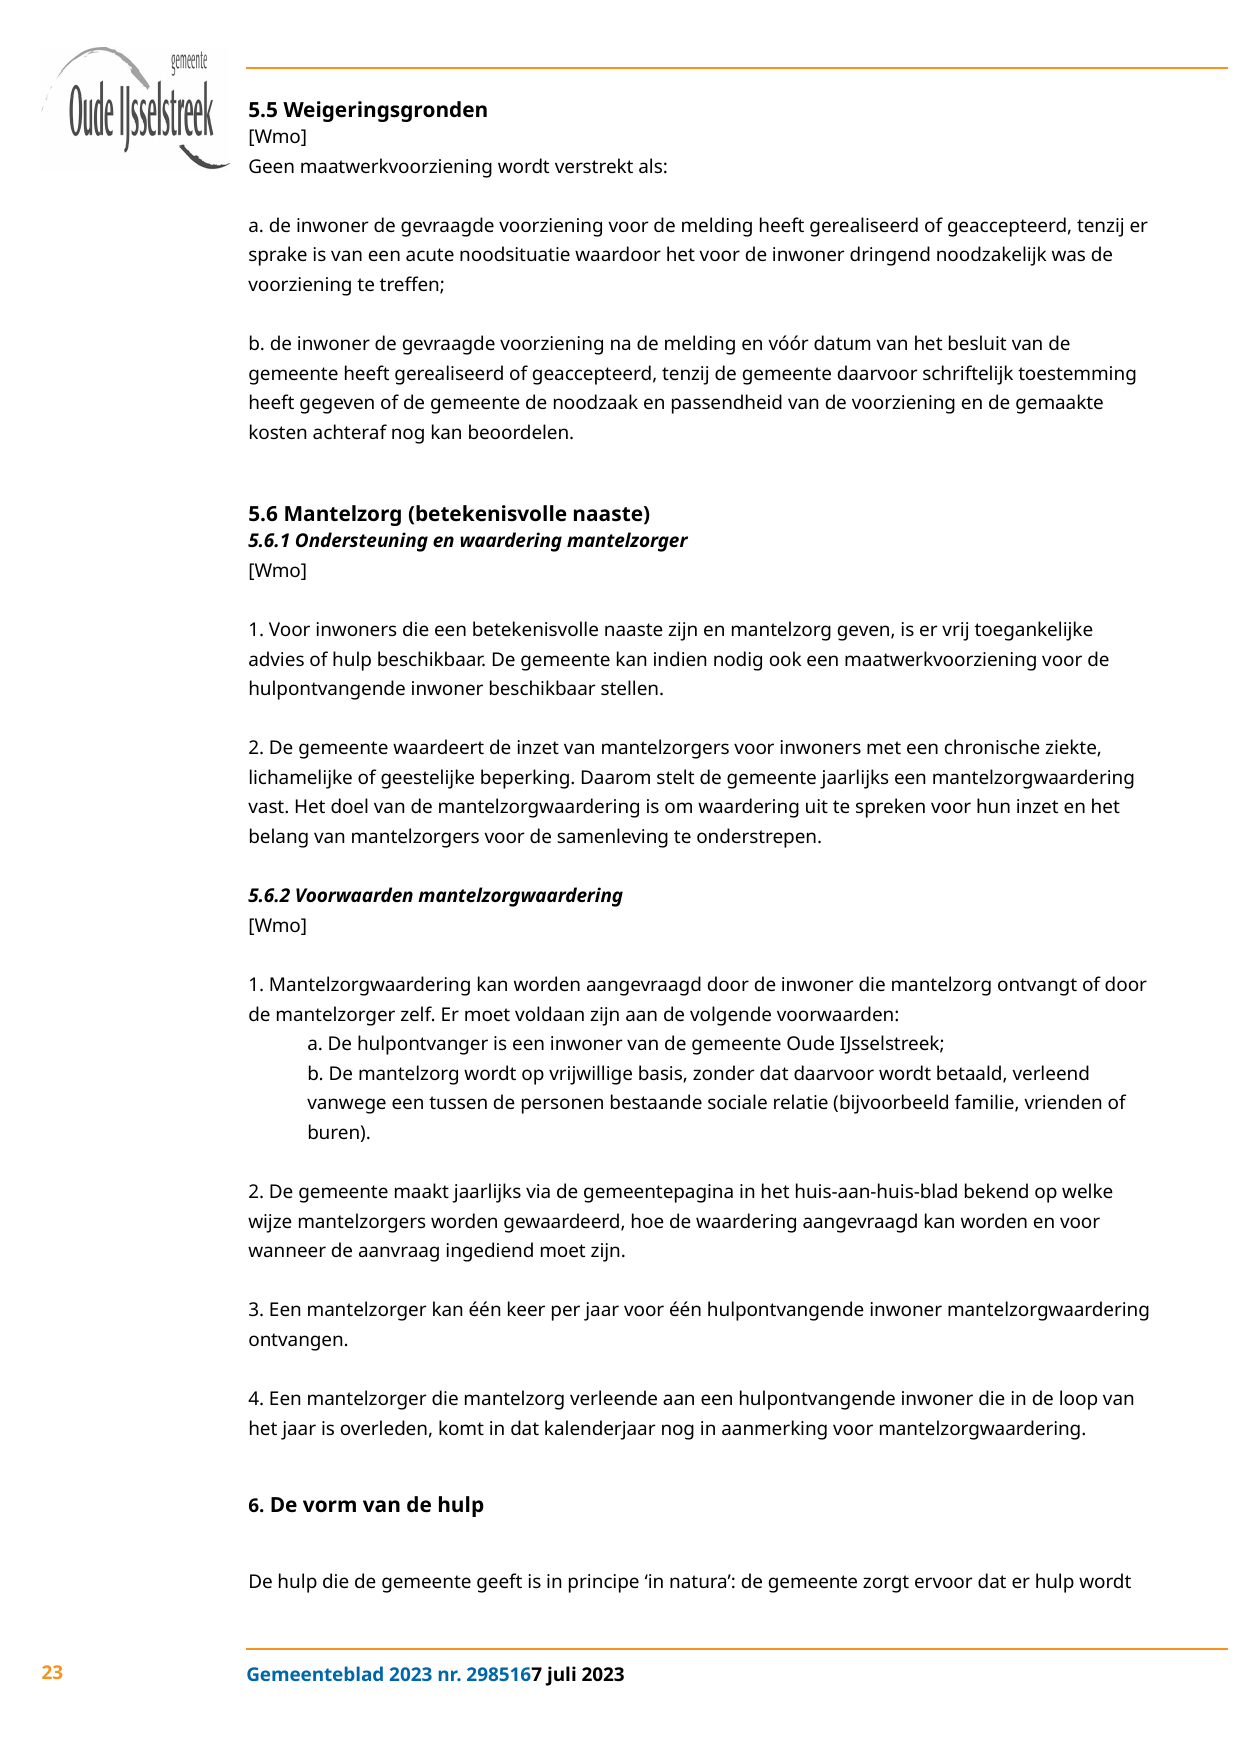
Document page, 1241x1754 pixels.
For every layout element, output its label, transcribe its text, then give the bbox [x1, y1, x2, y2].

text 5.5 Weigeringsgronden [248, 95, 1152, 123]
text 4. Een mantelzorger die mantelzorg verleende aan een hulpontvangende inwoner die in de loop van het jaar is overleden, komt in dat kalenderjaar nog in aanmerking voor mantelzorgwaardering. [248, 1385, 1152, 1441]
text 6. De vorm van de hulp [248, 1490, 1152, 1519]
text 5.6.1 Ondersteuning en waardering mantelzorger [248, 527, 1152, 553]
text 2. De gemeente waardeert de inzet van mantelzorgers voor inwoners met een chronische ziekte, lichamelijke of geestelijke beperking. Daarom stelt de gemeente jaarlijks een mantelzorgwaardering vast. Het doel van de mantelzorgwaardering is om waardering uit te spreken voor hun inzet en het belang van mantelzorgers voor de samenleving te onderstrepen. [248, 734, 1152, 849]
text [Wmo] [248, 912, 1152, 938]
text a. de inwoner de gevraagde voorziening voor de melding heeft gerealiseerd of geaccepteerd, tenzij er sprake is van een acute noodsituatie waardoor het voor de inwoner dringend noodzakelijk was de voorziening te treffen; [248, 212, 1152, 297]
text Geen maatwerkvoorziening wordt verstrekt als: [248, 153, 1152, 178]
text De hulp die de gemeente geeft is in principe ‘in natura’: de gemeente zorgt ervoor dat er hulp wordt [248, 1568, 1152, 1594]
list a. De hulpontvanger is een inwoner van de gemeente Oude IJsselstreek; [248, 1030, 1152, 1056]
text [Wmo] [248, 123, 1152, 149]
text 3. Een mantelzorger kan één keer per jaar voor één hulpontvangende inwoner mantelzorgwaardering ontvangen. [248, 1297, 1152, 1352]
text b. de inwoner de gevraagde voorziening na de melding en vóór datum van het besluit van de gemeente heeft gerealiseerd of geaccepteerd, tenzij de gemeente daarvoor schriftelijk toestemming heeft gegeven of de gemeente de noodzaak en passendheid van de voorziening en de gemaakte kosten achteraf nog kan beoordelen. [248, 330, 1152, 445]
text 1. Mantelzorgwaardering kan worden aangevraagd door de inwoner die mantelzorg ontvangt of door de mantelzorger zelf. Er moet voldaan zijn aan de volgende voorwaarden: [248, 971, 1152, 1027]
text 1. Voor inwoners die een betekenisvolle naaste zijn en mantelzorg geven, is er vrij toegankelijke advies of hulp beschikbaar. De gemeente kan indien nodig ook een maatwerkvoorziening voor de hulpontvangende inwoner beschikbaar stellen. [248, 616, 1152, 701]
text [Wmo] [248, 557, 1152, 583]
list b. De mantelzorg wordt op vrijwillige basis, zonder dat daarvoor wordt betaald, verleend vanwege een tussen de personen bestaande sociale relatie (bijvoorbeeld familie, vrienden of buren). [248, 1060, 1152, 1145]
text 5.6 Mantelzorg (betekenisvolle naaste) [248, 499, 1152, 527]
picture [41, 47, 231, 172]
text 2. De gemeente maakt jaarlijks via de gemeentepagina in het huis-aan-huis-blad bekend op welke wijze mantelzorgers worden gewaardeerd, hoe de waardering aangevraagd kan worden en voor wanneer de aanvraag ingediend moet zijn. [248, 1178, 1152, 1263]
text 5.6.2 Voorwaarden mantelzorgwaardering [248, 882, 1152, 908]
